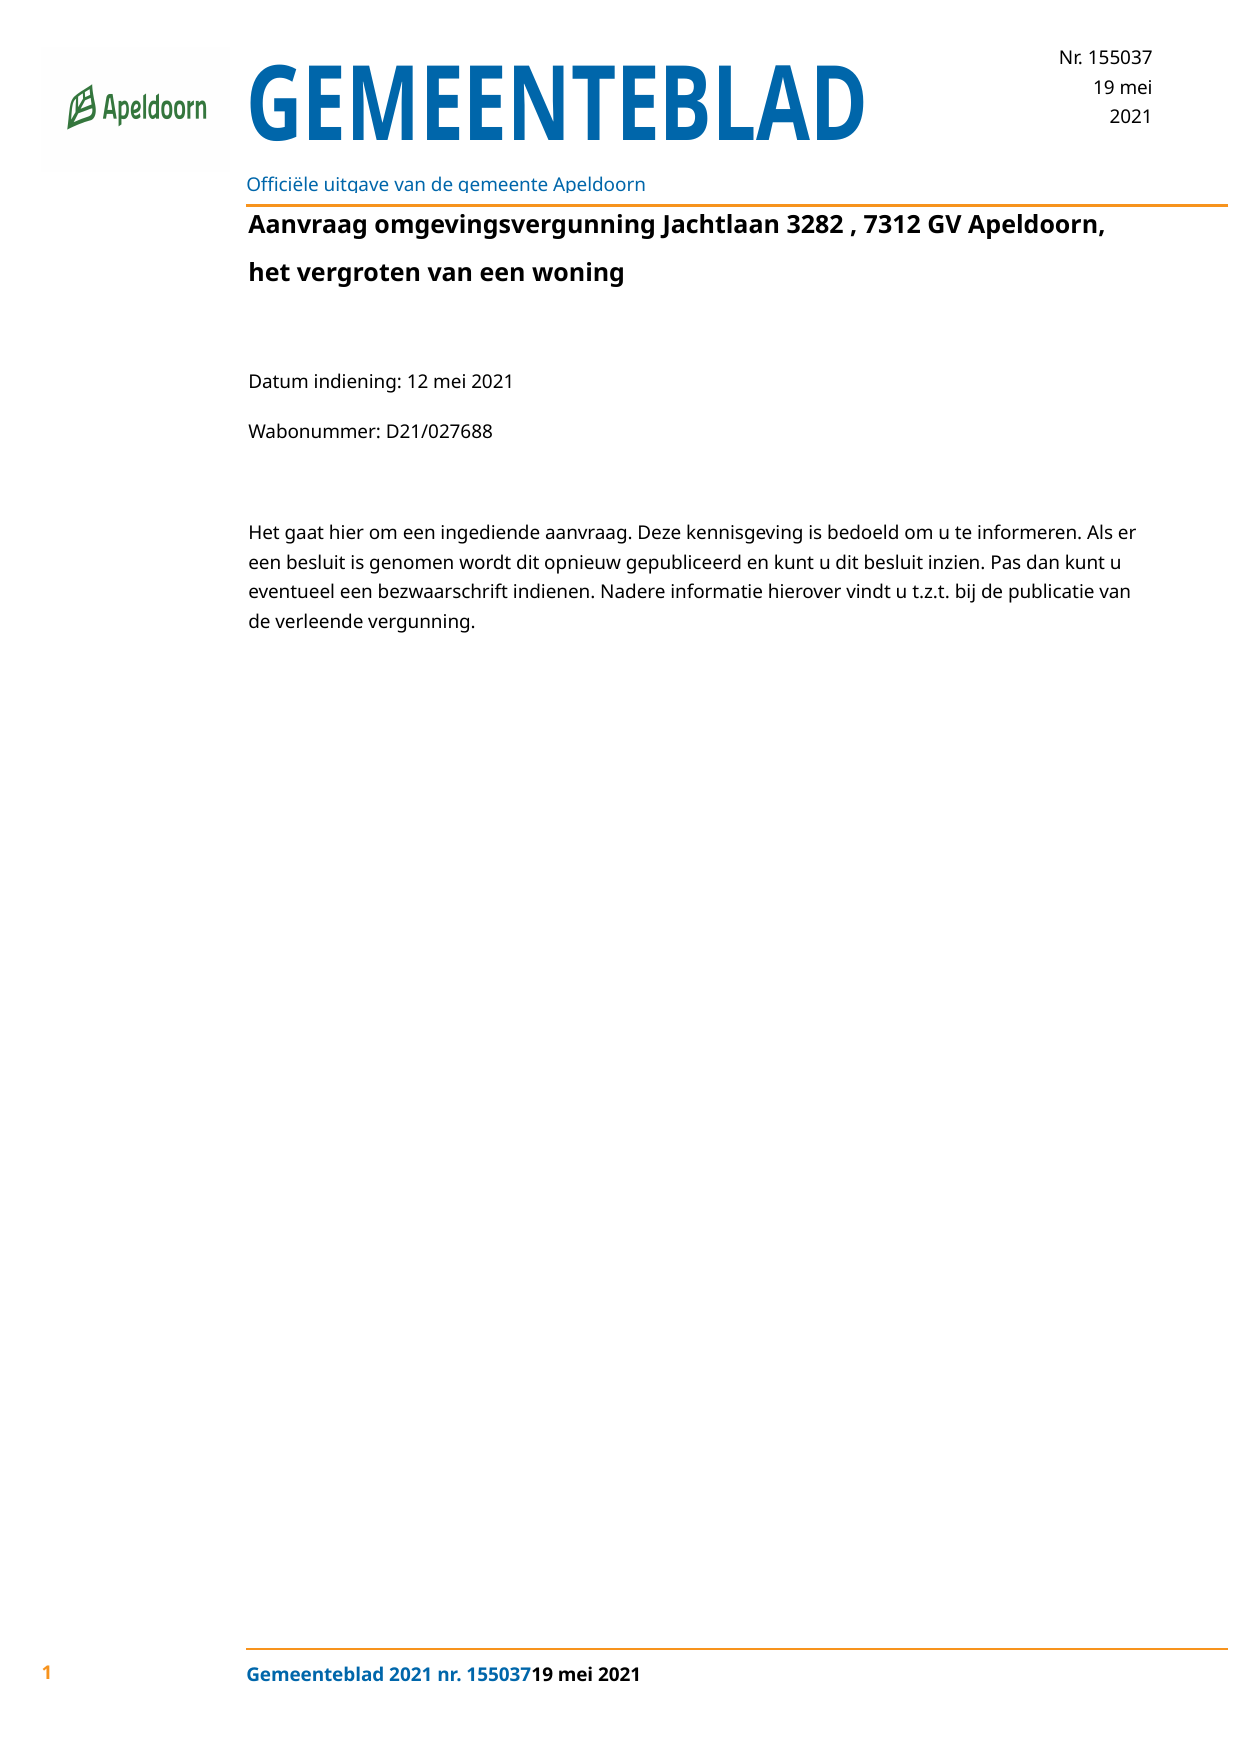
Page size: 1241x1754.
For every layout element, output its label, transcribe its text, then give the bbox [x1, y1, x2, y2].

text Het gaat hier om een ingediende aanvraag. Deze kennisgeving is bedoeld om u te informeren. Als er een besluit is genomen wordt dit opnieuw gepubliceerd en kunt u dit besluit inzien. Pas dan kunt u eventueel een bezwaarschrift indienen. Nadere informatie hierover vindt u t.z.t. bij de publicatie van de verleende vergunning. [248, 519, 1152, 634]
text Datum indiening: 12 mei 2021 [248, 368, 1152, 394]
text Aanvraag omgevingsvergunning Jachtlaan 3282 , 7312 GV Apeldoorn, het vergroten van een woning [248, 207, 1152, 288]
picture [41, 47, 231, 172]
text Wabonummer: D21/027688 [248, 419, 1152, 444]
